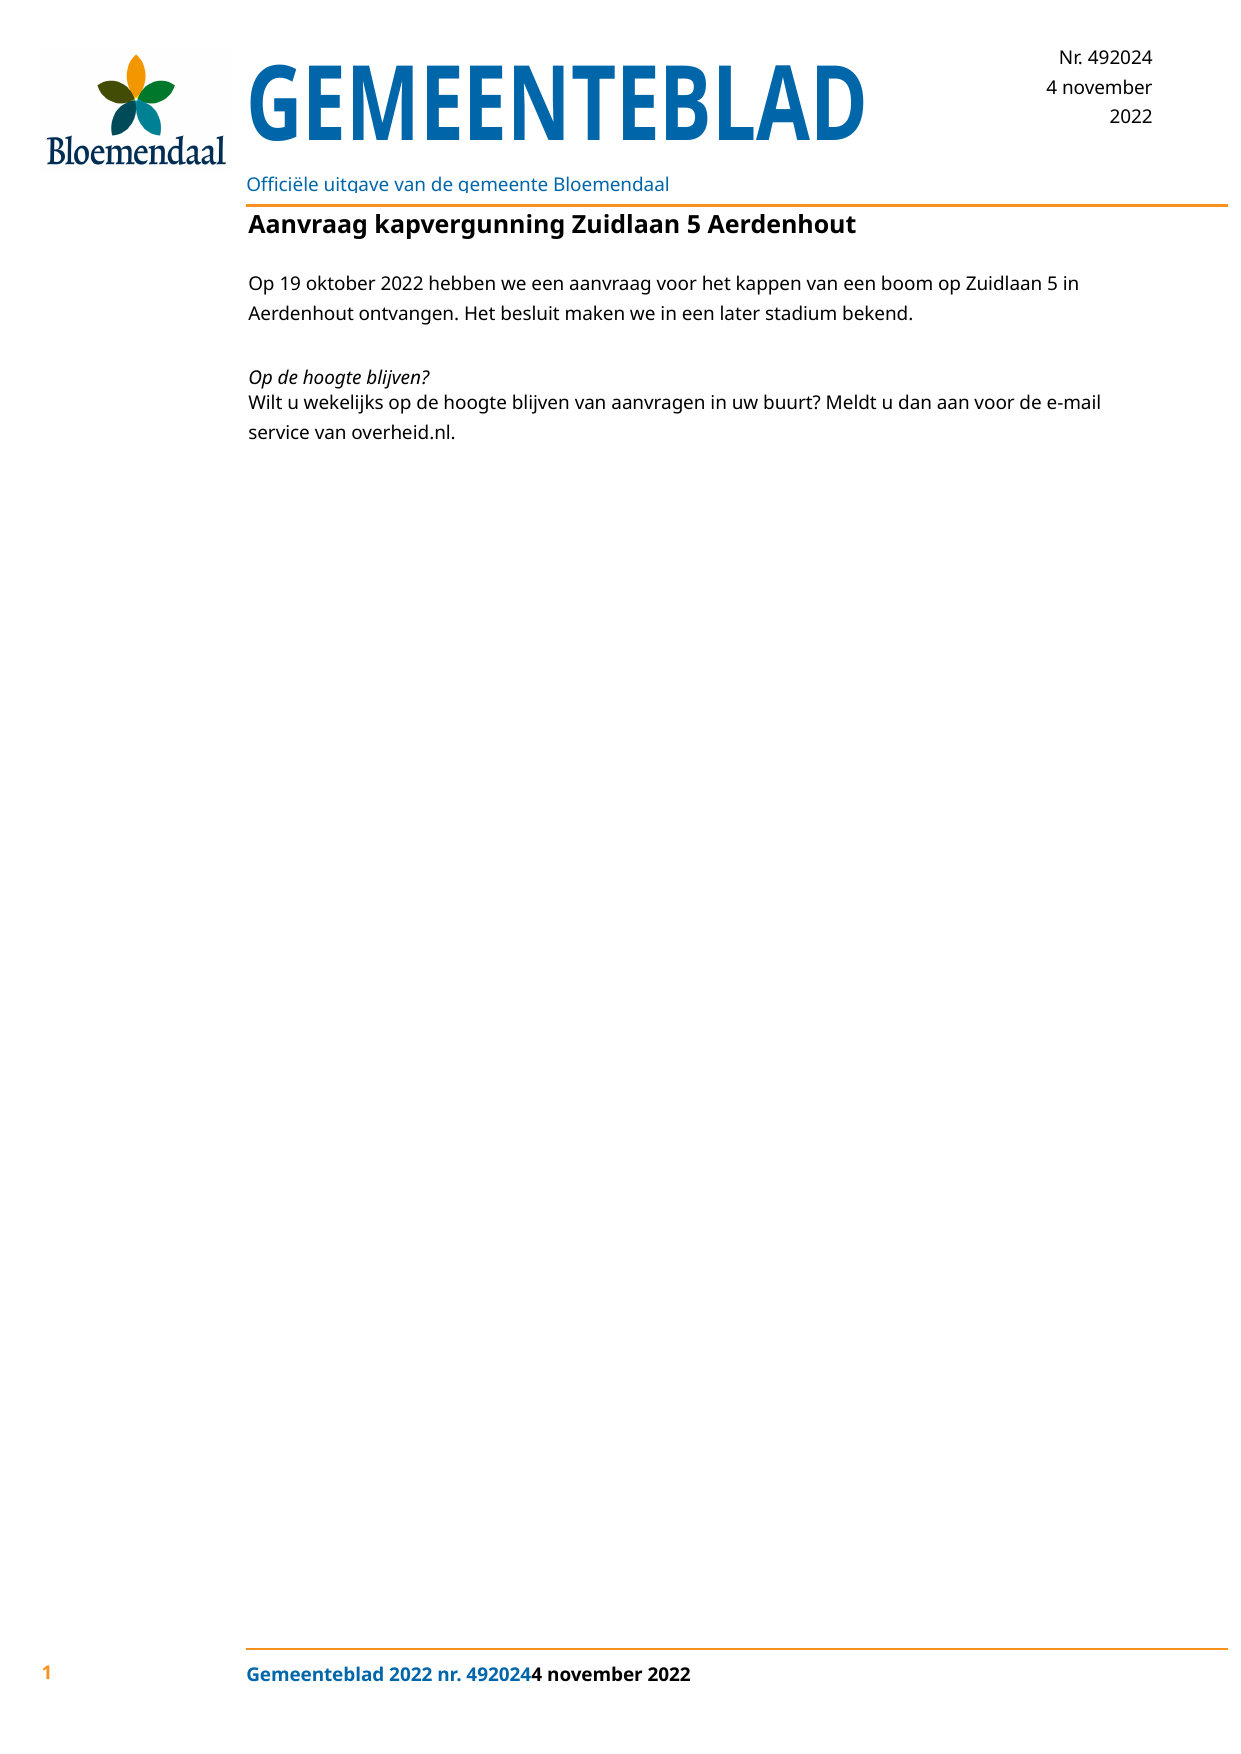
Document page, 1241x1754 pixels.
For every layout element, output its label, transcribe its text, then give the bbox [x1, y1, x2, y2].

text Op 19 oktober 2022 hebben we een aanvraag voor het kappen van een boom op Zuidlaan 5 in Aerdenhout ontvangen. Het besluit maken we in een later stadium bekend. [248, 270, 1152, 326]
text Aanvraag kapvergunning Zuidlaan 5 Aerdenhout [248, 207, 1152, 241]
picture [41, 47, 231, 172]
text Op de hoogte blijven? [248, 364, 1152, 389]
text Wilt u wekelijks op de hoogte blijven van aanvragen in uw buurt? Meldt u dan aan voor de e-mail service van overheid.nl. [248, 389, 1152, 445]
